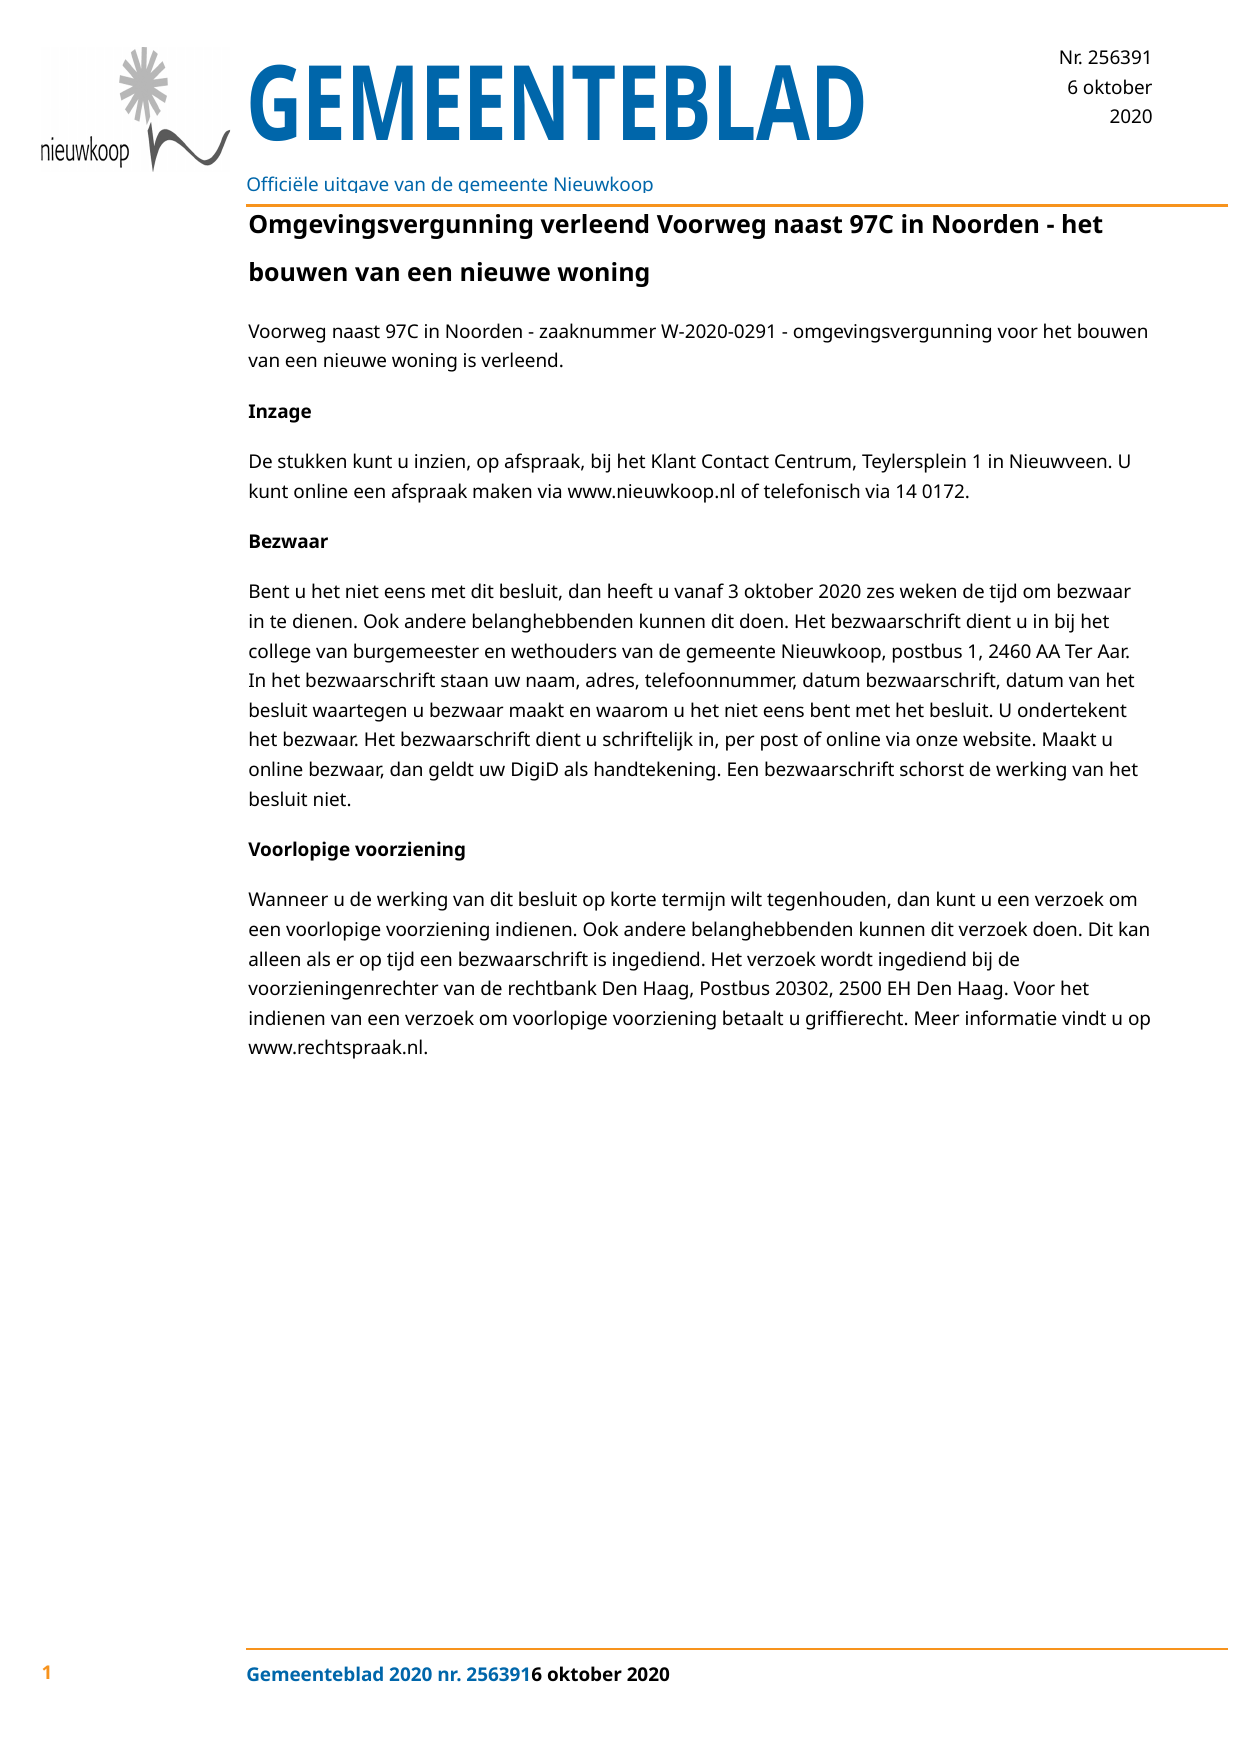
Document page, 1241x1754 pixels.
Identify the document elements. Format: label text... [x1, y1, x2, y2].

text Voorweg naast 97C in Noorden - zaaknummer W-2020-0291 - omgevingsvergunning voor het bouwen van een nieuwe woning is verleend. [248, 318, 1152, 373]
text De stukken kunt u inzien, op afspraak, bij het Klant Contact Centrum, Teylersplein 1 in Nieuwveen. U kunt online een afspraak maken via www.nieuwkoop.nl of telefonisch via 14 0172. [248, 448, 1152, 504]
text Bezwaar [248, 528, 1152, 554]
text Voorlopige voorziening [248, 836, 1152, 862]
text Inzage [248, 398, 1152, 424]
picture [41, 47, 231, 172]
text Omgevingsvergunning verleend Voorweg naast 97C in Noorden - het bouwen van een nieuwe woning [248, 207, 1152, 288]
text Wanneer u de werking van dit besluit op korte termijn wilt tegenhouden, dan kunt u een verzoek om een voorlopige voorziening indienen. Ook andere belanghebbenden kunnen dit verzoek doen. Dit kan alleen als er op tijd een bezwaarschrift is ingediend. Het verzoek wordt ingediend bij de voorzieningenrechter van de rechtbank Den Haag, Postbus 20302, 2500 EH Den Haag. Voor het indienen van een verzoek om voorlopige voorziening betaalt u griffierecht. Meer informatie vindt u op www.rechtspraak.nl. [248, 887, 1152, 1060]
text Bent u het niet eens met dit besluit, dan heeft u vanaf 3 oktober 2020 zes weken de tijd om bezwaar in te dienen. Ook andere belanghebbenden kunnen dit doen. Het bezwaarschrift dient u in bij het college van burgemeester en wethouders van de gemeente Nieuwkoop, postbus 1, 2460 AA Ter Aar. In het bezwaarschrift staan uw naam, adres, telefoonnummer, datum bezwaarschrift, datum van het besluit waartegen u bezwaar maakt en waarom u het niet eens bent met het besluit. U ondertekent het bezwaar. Het bezwaarschrift dient u schriftelijk in, per post of online via onze website. Maakt u online bezwaar, dan geldt uw DigiD als handtekening. Een bezwaarschrift schorst de werking van het besluit niet. [248, 579, 1152, 812]
